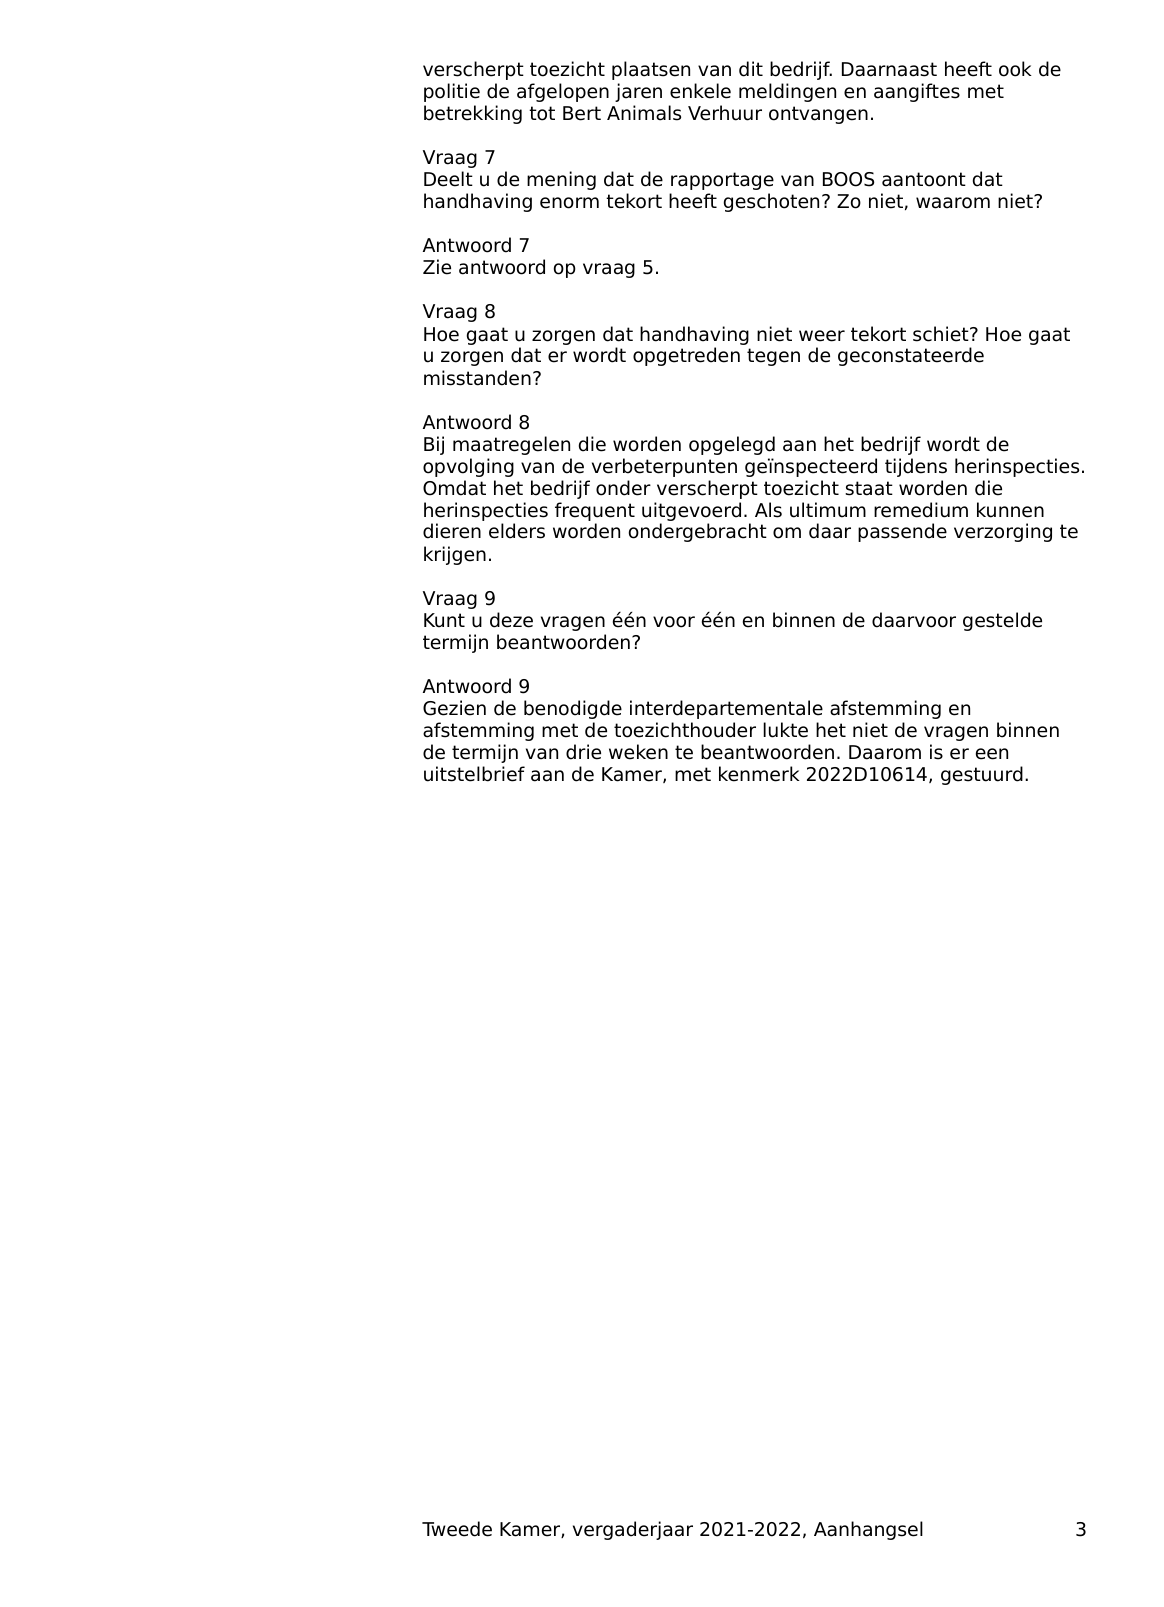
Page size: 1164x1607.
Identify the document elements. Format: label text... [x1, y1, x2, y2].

text Vraag 7 [422, 147, 1087, 169]
text Kunt u deze vragen één voor één en binnen de daarvoor gestelde termijn beantwoorden? [422, 609, 1087, 653]
text Deelt u de mening dat de rapportage van BOOS aantoont dat handhaving enorm tekort heeft geschoten? Zo niet, waarom niet? [422, 169, 1087, 213]
text Zie antwoord op vraag 5. [422, 257, 1087, 279]
text Gezien de benodigde interdepartementale afstemming en afstemming met de toezichthouder lukte het niet de vragen binnen de termijn van drie weken te beantwoorden. Daarom is er een uitstelbrief aan de Kamer, met kenmerk 2022D10614, gestuurd. [422, 698, 1087, 786]
text Bij maatregelen die worden opgelegd aan het bedrijf wordt de opvolging van de verbeterpunten geïnspecteerd tijdens herinspecties. Omdat het bedrijf onder verscherpt toezicht staat worden die herinspecties frequent uitgevoerd. Als ultimum remedium kunnen dieren elders worden ondergebracht om daar passende verzorging te krijgen. [422, 433, 1087, 565]
text verscherpt toezicht plaatsen van dit bedrijf. Daarnaast heeft ook de politie de afgelopen jaren enkele meldingen en aangiftes met betrekking tot Bert Animals Verhuur ontvangen. [422, 59, 1087, 125]
text Antwoord 7 [422, 235, 1087, 257]
text Antwoord 8 [422, 412, 1087, 433]
text Antwoord 9 [422, 676, 1087, 698]
text Vraag 9 [422, 588, 1087, 609]
text Hoe gaat u zorgen dat handhaving niet weer tekort schiet? Hoe gaat u zorgen dat er wordt opgetreden tegen de geconstateerde misstanden? [422, 323, 1087, 389]
text Vraag 8 [422, 301, 1087, 323]
